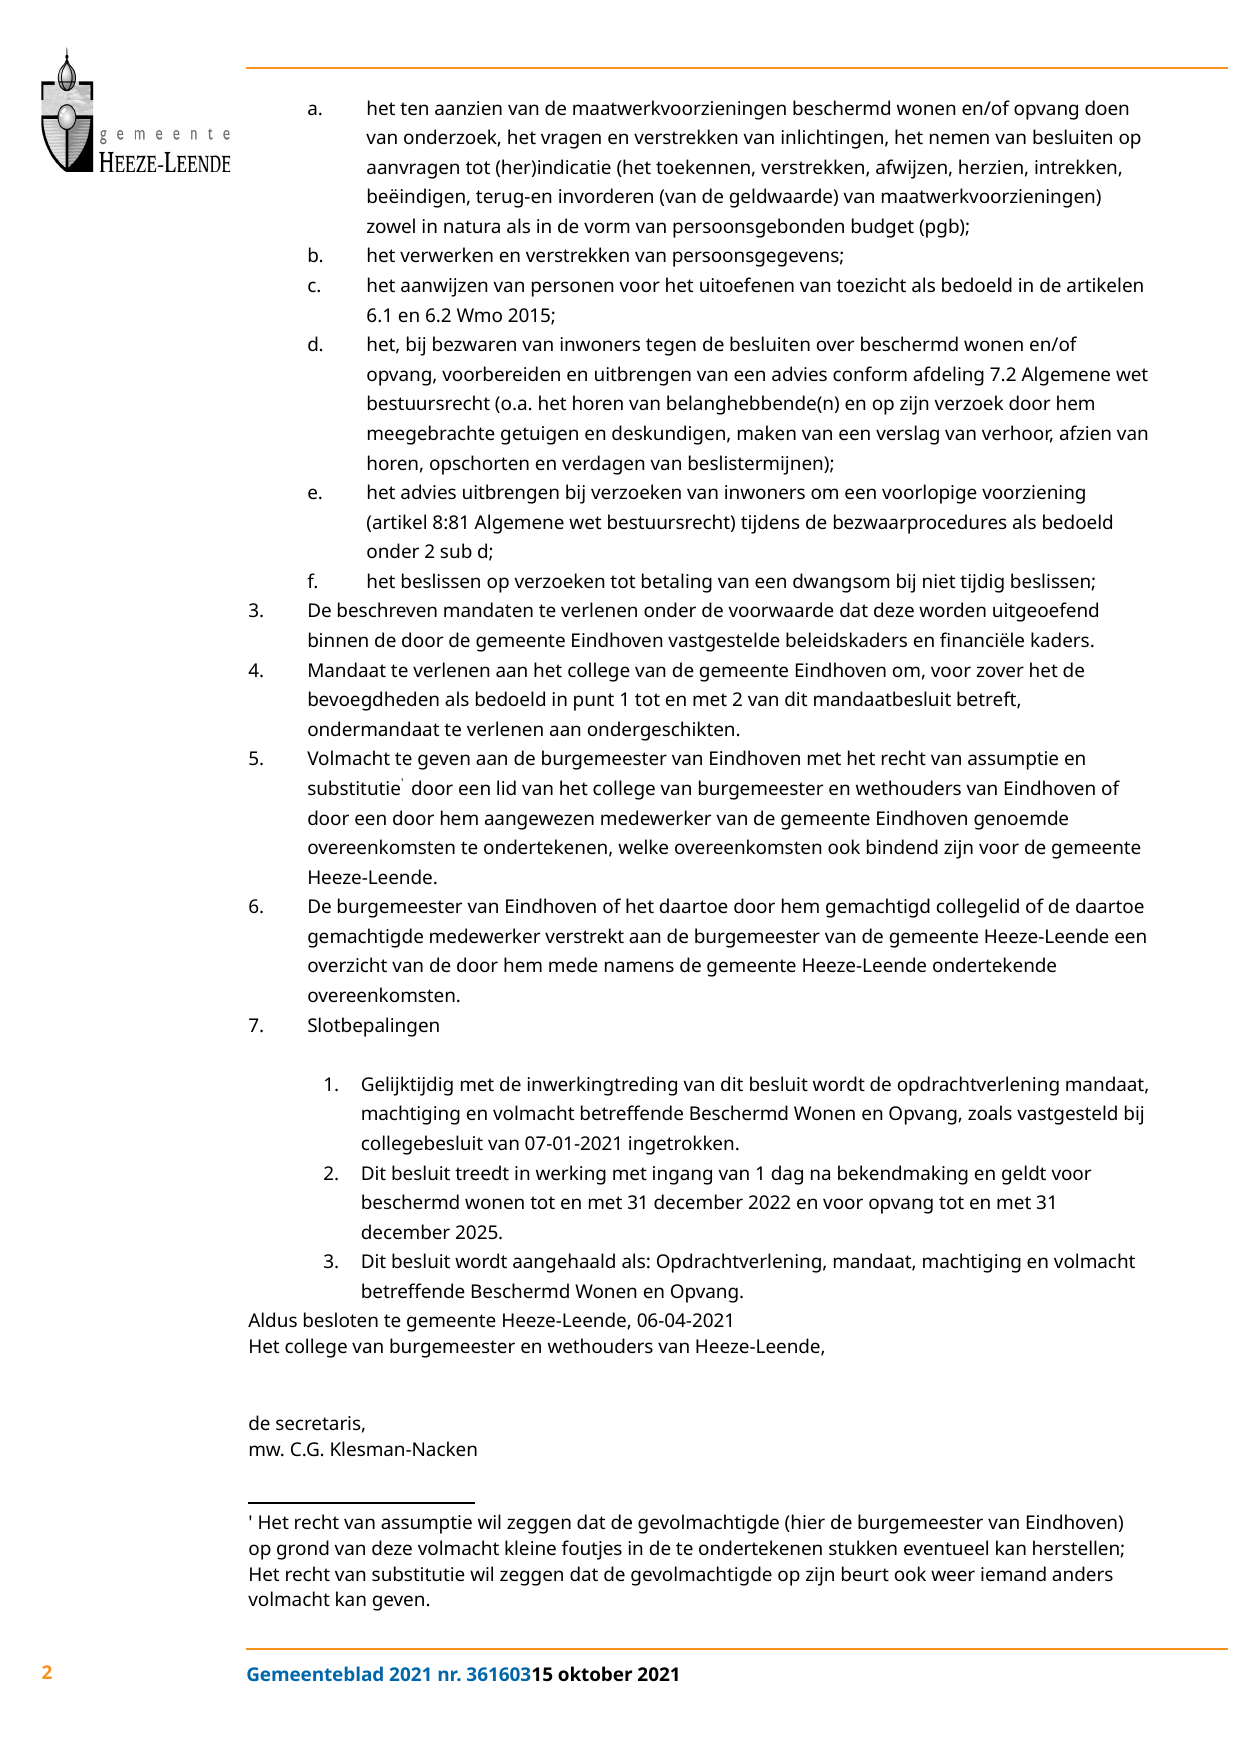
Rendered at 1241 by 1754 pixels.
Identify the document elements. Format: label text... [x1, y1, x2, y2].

list Gelijktijdig met de inwerkingtreding van dit besluit wordt de opdrachtverlening mandaat, machtiging en volmacht betreffende Beschermd Wonen en Opvang, zoals vastgesteld bij collegebesluit van 07-01-2021 ingetrokken. [323, 1071, 1152, 1156]
list Volmacht te geven aan de burgemeester van Eindhoven met het recht van assumptie en substitutie door een lid van het college van burgemeester en wethouders van Eindhoven of door een door hem aangewezen medewerker van de gemeente Eindhoven genoemde overeenkomsten te ondertekenen, welke overeenkomsten ook bindend zijn voor de gemeente Heeze-Leende. [248, 746, 1152, 890]
list het aanwijzen van personen voor het uitoefenen van toezicht als bedoeld in de artikelen 6.1 en 6.2 Wmo 2015; [307, 272, 1152, 328]
list het beslissen op verzoeken tot betaling van een dwangsom bij niet tijdig beslissen; [307, 568, 1152, 594]
text Het college van burgemeester en wethouders van Heeze-Leende, [248, 1333, 1152, 1359]
text Aldus besloten te gemeente Heeze-Leende, 06-04-2021 [248, 1308, 1152, 1333]
list De beschreven mandaten te verlenen onder de voorwaarde dat deze worden uitgeoefend binnen de door de gemeente Eindhoven vastgestelde beleidskaders en financiële kaders. [248, 598, 1152, 653]
list De burgemeester van Eindhoven of het daartoe door hem gemachtigd collegelid of de daartoe gemachtigde medewerker verstrekt aan de burgemeester van de gemeente Heeze-Leende een overzicht van de door hem mede namens de gemeente Heeze-Leende ondertekende overeenkomsten. [248, 893, 1152, 1008]
list het, bij bezwaren van inwoners tegen de besluiten over beschermd wonen en/of opvang, voorbereiden en uitbrengen van een advies conform afdeling 7.2 Algemene wet bestuursrecht (o.a. het horen van belanghebbende(n) en op zijn verzoek door hem meegebrachte getuigen en deskundigen, maken van een verslag van verhoor, afzien van horen, opschorten en verdagen van beslistermijnen); [307, 331, 1152, 476]
list Dit besluit treedt in werking met ingang van 1 dag na bekendmaking en geldt voor beschermd wonen tot en met 31 december 2022 en voor opvang tot en met 31 december 2025. [323, 1160, 1152, 1245]
list Slotbepalingen [248, 1012, 1152, 1038]
picture [41, 47, 231, 172]
list Mandaat te verlenen aan het college van de gemeente Eindhoven om, voor zover het de bevoegdheden als bedoeld in punt 1 tot en met 2 van dit mandaatbesluit betreft, ondermandaat te verlenen aan ondergeschikten. [248, 657, 1152, 742]
list het ten aanzien van de maatwerkvoorzieningen beschermd wonen en/of opvang doen van onderzoek, het vragen en verstrekken van inlichtingen, het nemen van besluiten op aanvragen tot (her)indicatie (het toekennen, verstrekken, afwijzen, herzien, intrekken, beëindigen, terug-en invorderen (van de geldwaarde) van maatwerkvoorzieningen) zowel in natura als in de vorm van persoonsgebonden budget (pgb); [307, 95, 1152, 239]
text de secretaris, [248, 1411, 1152, 1436]
list het verwerken en verstrekken van persoonsgegevens; [307, 243, 1152, 268]
list het advies uitbrengen bij verzoeken van inwoners om een voorlopige voorziening (artikel 8:81 Algemene wet bestuursrecht) tijdens de bezwaarprocedures als bedoeld onder 2 sub d; [307, 479, 1152, 564]
list Dit besluit wordt aangehaald als: Opdrachtverlening, mandaat, machtiging en volmacht betreffende Beschermd Wonen en Opvang. [323, 1248, 1152, 1304]
text mw. C.G. Klesman-Nacken [248, 1436, 1152, 1462]
list Het recht van assumptie wil zeggen dat de gevolmachtigde (hier de burgemeester van Eindhoven) op grond van deze volmacht kleine foutjes in de te ondertekenen stukken eventueel kan herstellen; Het recht van substitutie wil zeggen dat de gevolmachtigde op zijn beurt ook weer iemand anders volmacht kan geven. [248, 1509, 1152, 1612]
